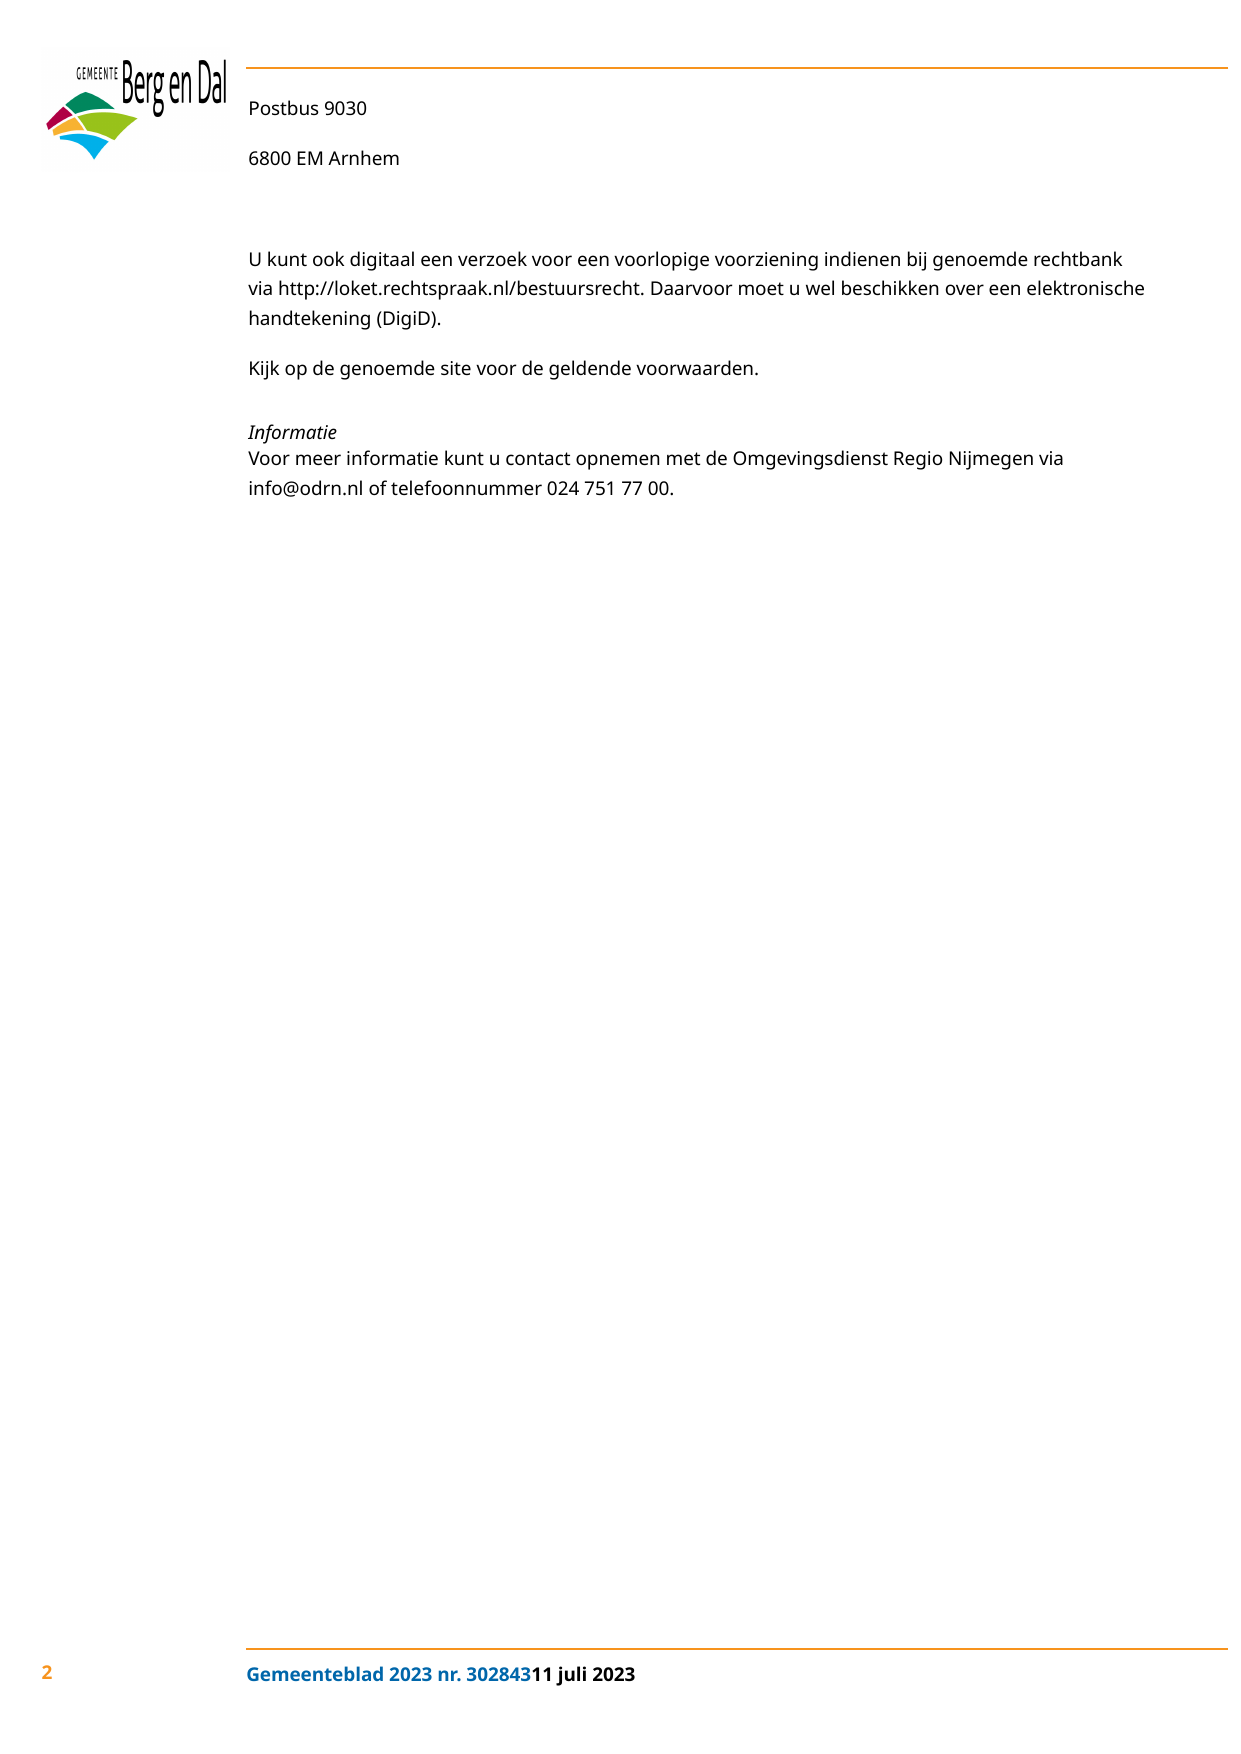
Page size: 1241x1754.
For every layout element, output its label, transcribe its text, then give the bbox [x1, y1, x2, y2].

text Informatie [248, 419, 1152, 445]
text Postbus 9030 [248, 95, 1152, 121]
text Kijk op de genoemde site voor de geldende voorwaarden. [248, 356, 1152, 381]
picture [41, 47, 231, 172]
text Voor meer informatie kunt u contact opnemen met de Omgevingsdienst Regio Nijmegen via info@odrn.nl of telefoonnummer 024 751 77 00. [248, 445, 1152, 501]
text 6800 EM Arnhem [248, 145, 1152, 171]
text U kunt ook digitaal een verzoek voor een voorlopige voorziening indienen bij genoemde rechtbank via http://loket.rechtspraak.nl/bestuursrecht. Daarvoor moet u wel beschikken over een elektronische handtekening (DigiD). [248, 246, 1152, 331]
